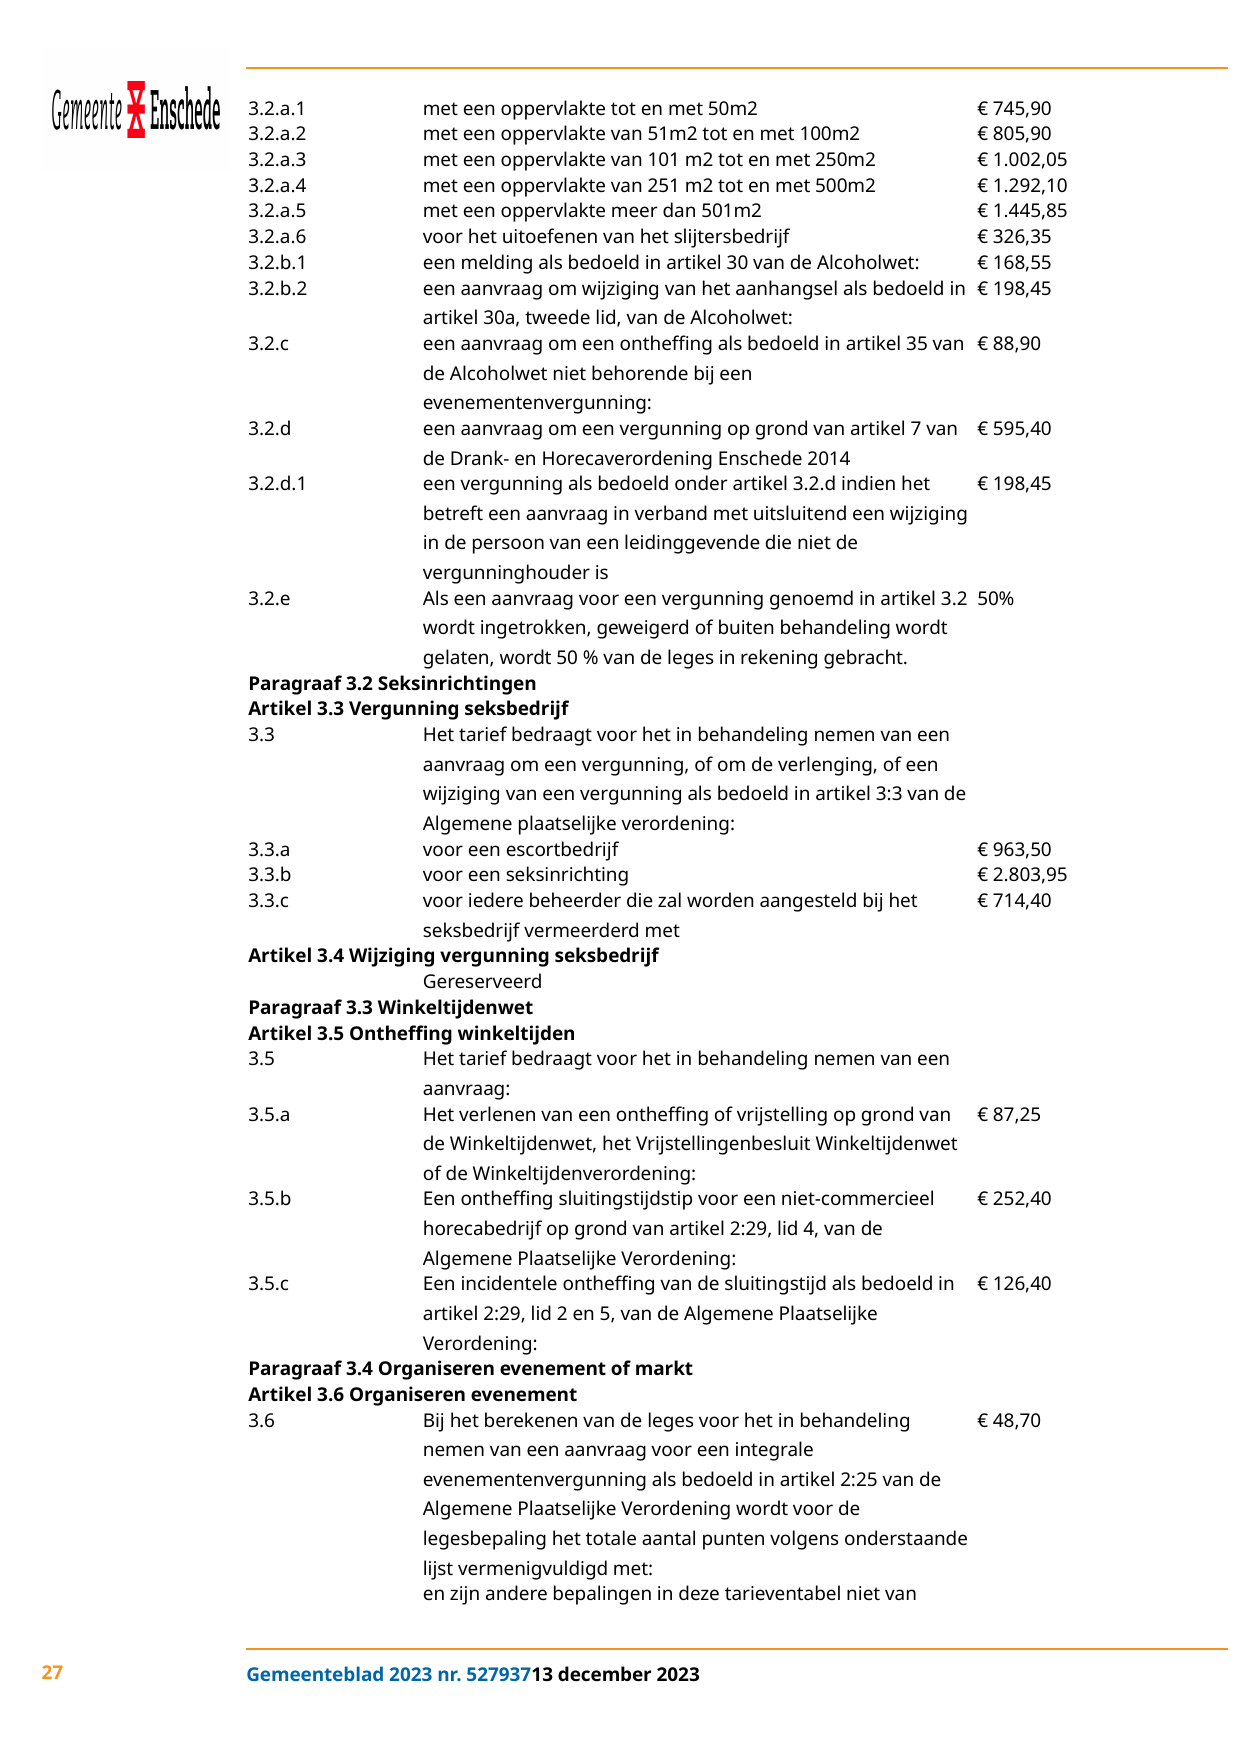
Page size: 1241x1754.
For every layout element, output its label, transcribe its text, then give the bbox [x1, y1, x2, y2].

table_cell [977, 1355, 1152, 1381]
table_cell [977, 968, 1152, 994]
table_cell € 963,50 [977, 836, 1152, 861]
table_cell € 595,40 [977, 415, 1152, 470]
table_cell Artikel 3.4 Wijziging vergunning seksbedrijf [248, 943, 977, 968]
table_cell met een oppervlakte tot en met 50m2 [423, 95, 977, 121]
table_cell een aanvraag om een ontheffing als bedoeld in artikel 35 van de Alcoholwet niet behorende bij een evenementenvergunning: [423, 330, 977, 415]
table_cell een aanvraag om een vergunning op grond van artikel 7 van de Drank- en Horecaverordening Enschede 2014 [423, 415, 977, 470]
table_cell 3.2.a.2 [248, 121, 423, 146]
table_cell 3.3.a [248, 836, 423, 861]
table_cell 3.2.a.5 [248, 198, 423, 223]
table_cell € 88,90 [977, 330, 1152, 415]
table_cell € 714,40 [977, 887, 1152, 942]
table_cell 3.2.a.6 [248, 224, 423, 249]
table_cell € 745,90 [977, 95, 1152, 121]
table_cell € 805,90 [977, 121, 1152, 146]
table_cell € 126,40 [977, 1271, 1152, 1355]
table_cell [977, 670, 1152, 696]
table_cell voor een seksinrichting [423, 861, 977, 887]
table_cell 50% [977, 585, 1152, 670]
table_cell € 1.445,85 [977, 198, 1152, 223]
table_cell € 252,40 [977, 1186, 1152, 1271]
table_cell [977, 943, 1152, 968]
table_cell 3.2.e [248, 585, 423, 670]
table_cell Het verlenen van een ontheffing of vrijstelling op grond van de Winkeltijdenwet, het Vrijstellingenbesluit Winkeltijdenwet of de Winkeltijdenverordening: [423, 1101, 977, 1186]
table_cell 3.5.a [248, 1101, 423, 1186]
table_cell Het tarief bedraagt voor het in behandeling nemen van een aanvraag: [423, 1045, 977, 1101]
table_cell [977, 1581, 1152, 1606]
table_cell 3.2.a.3 [248, 146, 423, 172]
table_cell Gereserveerd [423, 968, 977, 994]
table_cell Als een aanvraag voor een vergunning genoemd in artikel 3.2 wordt ingetrokken, geweigerd of buiten behandeling wordt gelaten, wordt 50 % van de leges in rekening gebracht. [423, 585, 977, 670]
table_cell Paragraaf 3.3 Winkeltijdenwet [248, 994, 977, 1020]
table_cell voor het uitoefenen van het slijtersbedrijf [423, 224, 977, 249]
table_cell 3.2.c [248, 330, 423, 415]
table_cell € 48,70 [977, 1407, 1152, 1581]
table_cell [977, 1020, 1152, 1045]
table_cell € 198,45 [977, 470, 1152, 585]
table_cell Bij het berekenen van de leges voor het in behandeling nemen van een aanvraag voor een integrale evenementenvergunning als bedoeld in artikel 2:25 van de Algemene Plaatselijke Verordening wordt voor de legesbepaling het totale aantal punten volgens onderstaande lijst vermenigvuldigd met: [423, 1407, 977, 1581]
table_cell 3.2.d.1 [248, 470, 423, 585]
table_cell [248, 1581, 423, 1606]
table_cell [977, 1045, 1152, 1101]
table_cell een vergunning als bedoeld onder artikel 3.2.d indien het betreft een aanvraag in verband met uitsluitend een wijziging in de persoon van een leidinggevende die niet de vergunninghouder is [423, 470, 977, 585]
table_cell € 198,45 [977, 275, 1152, 330]
table_cell Een incidentele ontheffing van de sluitingstijd als bedoeld in artikel 2:29, lid 2 en 5, van de Algemene Plaatselijke Verordening: [423, 1271, 977, 1355]
table_cell 3.2.b.1 [248, 249, 423, 275]
table_cell Paragraaf 3.4 Organiseren evenement of markt [248, 1355, 977, 1381]
table_cell [977, 696, 1152, 721]
table_cell € 326,35 [977, 224, 1152, 249]
table_cell met een oppervlakte van 51m2 tot en met 100m2 [423, 121, 977, 146]
picture [41, 47, 231, 172]
table_cell € 168,55 [977, 249, 1152, 275]
table_cell [977, 1381, 1152, 1407]
table_cell 3.2.a.1 [248, 95, 423, 121]
table_cell Het tarief bedraagt voor het in behandeling nemen van een aanvraag om een vergunning, of om de verlenging, of een wijziging van een vergunning als bedoeld in artikel 3:3 van de Algemene plaatselijke verordening: [423, 721, 977, 836]
table_cell Artikel 3.5 Ontheffing winkeltijden [248, 1020, 977, 1045]
table_cell 3.3.c [248, 887, 423, 942]
table_cell voor een escortbedrijf [423, 836, 977, 861]
table_cell € 1.292,10 [977, 172, 1152, 198]
table_cell [248, 968, 423, 994]
table_cell [977, 994, 1152, 1020]
table_cell Artikel 3.3 Vergunning seksbedrijf [248, 696, 977, 721]
table_cell een melding als bedoeld in artikel 30 van de Alcoholwet: [423, 249, 977, 275]
table_cell 3.3 [248, 721, 423, 836]
table_cell € 1.002,05 [977, 146, 1152, 172]
table_cell 3.2.a.4 [248, 172, 423, 198]
table_cell 3.2.b.2 [248, 275, 423, 330]
table_cell en zijn andere bepalingen in deze tarieventabel niet van [423, 1581, 977, 1606]
table_cell 3.5.b [248, 1186, 423, 1271]
table_cell € 87,25 [977, 1101, 1152, 1186]
table_cell 3.6 [248, 1407, 423, 1581]
table_cell met een oppervlakte meer dan 501m2 [423, 198, 977, 223]
table_cell 3.5.c [248, 1271, 423, 1355]
table_cell € 2.803,95 [977, 861, 1152, 887]
table_cell [977, 721, 1152, 836]
table_cell voor iedere beheerder die zal worden aangesteld bij het seksbedrijf vermeerderd met [423, 887, 977, 942]
table_cell een aanvraag om wijziging van het aanhangsel als bedoeld in artikel 30a, tweede lid, van de Alcoholwet: [423, 275, 977, 330]
table_cell Een ontheffing sluitingstijdstip voor een niet-commercieel horecabedrijf op grond van artikel 2:29, lid 4, van de Algemene Plaatselijke Verordening: [423, 1186, 977, 1271]
table_cell met een oppervlakte van 251 m2 tot en met 500m2 [423, 172, 977, 198]
table_cell Paragraaf 3.2 Seksinrichtingen [248, 670, 977, 696]
table_cell met een oppervlakte van 101 m2 tot en met 250m2 [423, 146, 977, 172]
table_cell 3.5 [248, 1045, 423, 1101]
table_cell 3.2.d [248, 415, 423, 470]
table_cell 3.3.b [248, 861, 423, 887]
table_cell Artikel 3.6 Organiseren evenement [248, 1381, 977, 1407]
